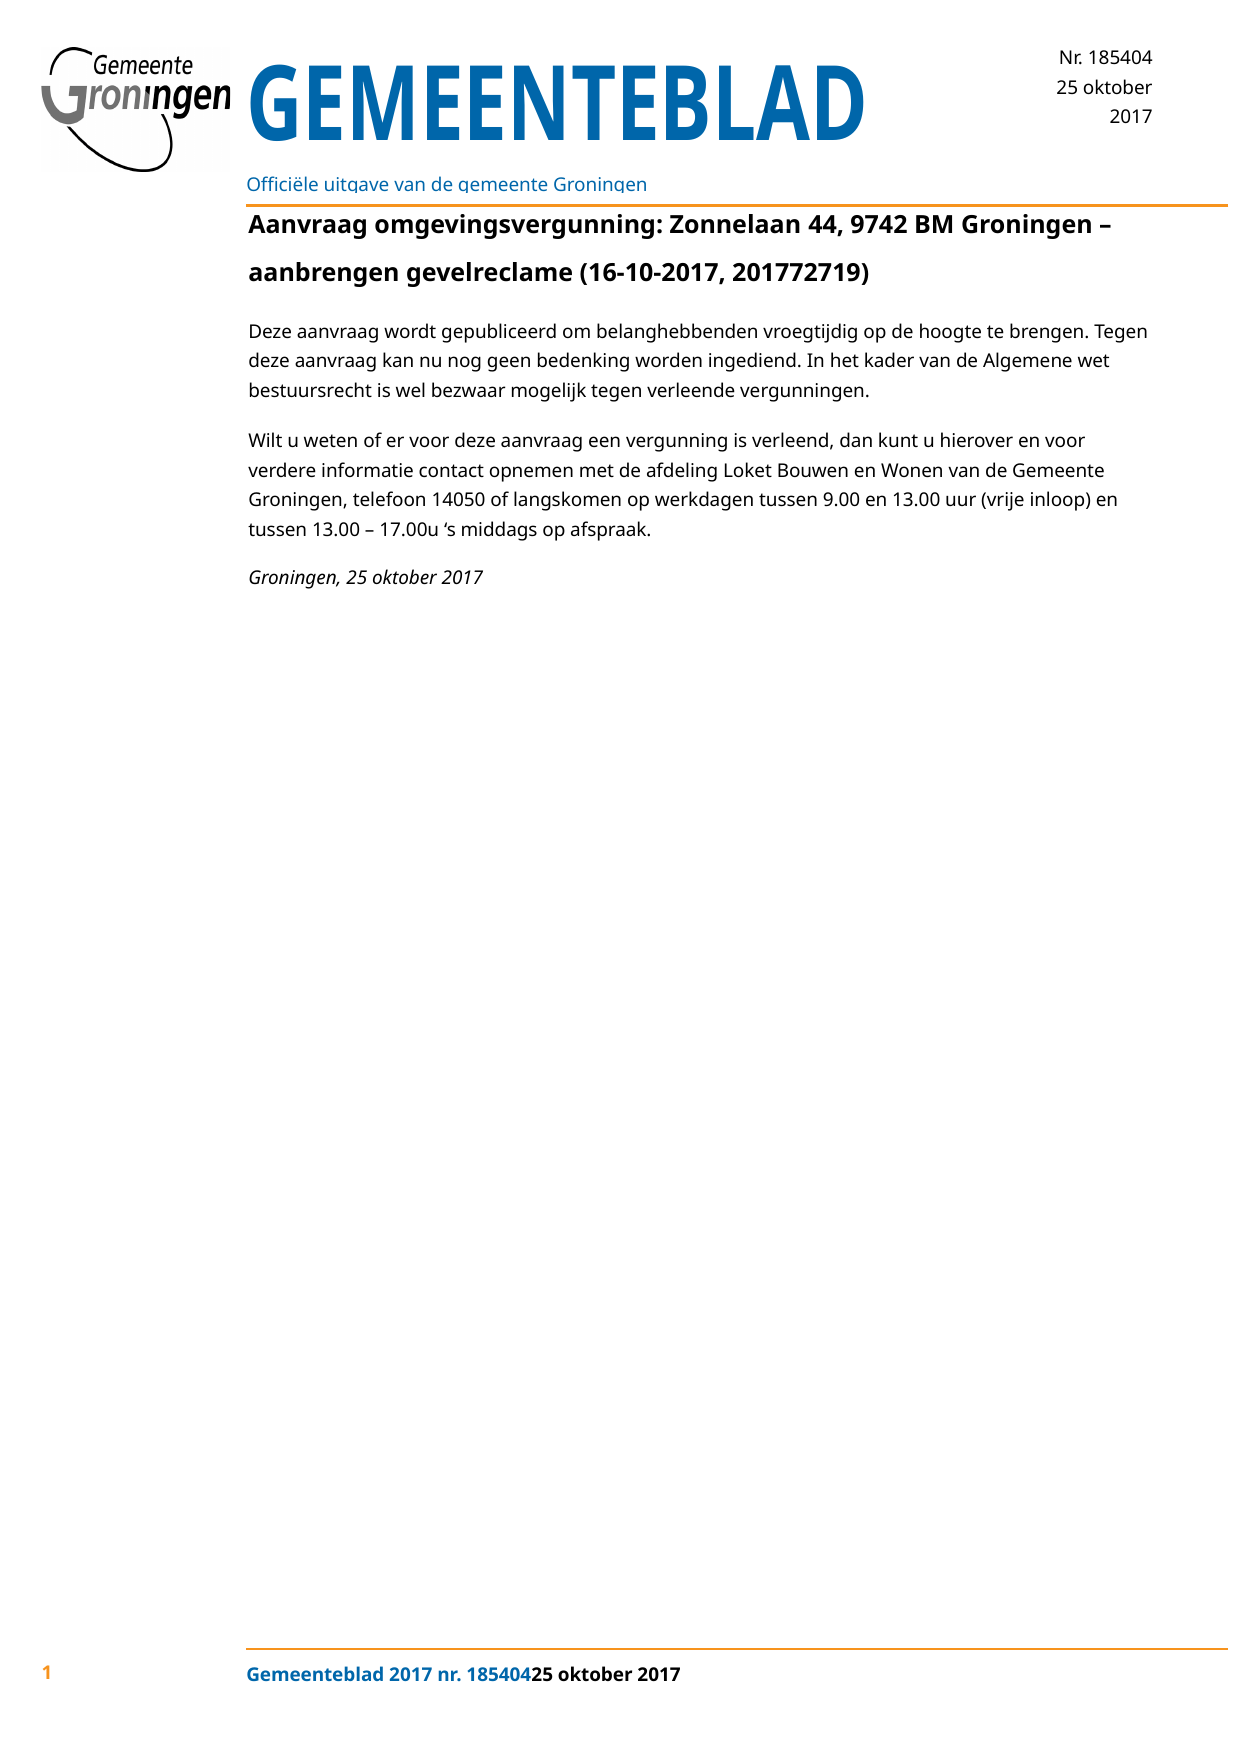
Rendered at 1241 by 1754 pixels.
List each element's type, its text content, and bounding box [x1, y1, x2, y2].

picture [41, 47, 231, 172]
text Wilt u weten of er voor deze aanvraag een vergunning is verleend, dan kunt u hierover en voor verdere informatie contact opnemen met de afdeling Loket Bouwen en Wonen van de Gemeente Groningen, telefoon 14050 of langskomen op werkdagen tussen 9.00 en 13.00 uur (vrije inloop) en tussen 13.00 – 17.00u ‘s middags op afspraak. [248, 427, 1152, 542]
text Deze aanvraag wordt gepubliceerd om belanghebbenden vroegtijdig op de hoogte te brengen. Tegen deze aanvraag kan nu nog geen bedenking worden ingediend. In het kader van de Algemene wet bestuursrecht is wel bezwaar mogelijk tegen verleende vergunningen. [248, 318, 1152, 403]
text Aanvraag omgevingsvergunning: Zonnelaan 44, 9742 BM Groningen – aanbrengen gevelreclame (16-10-2017, 201772719) [248, 207, 1152, 288]
text Groningen, 25 oktober 2017 [248, 564, 1152, 590]
